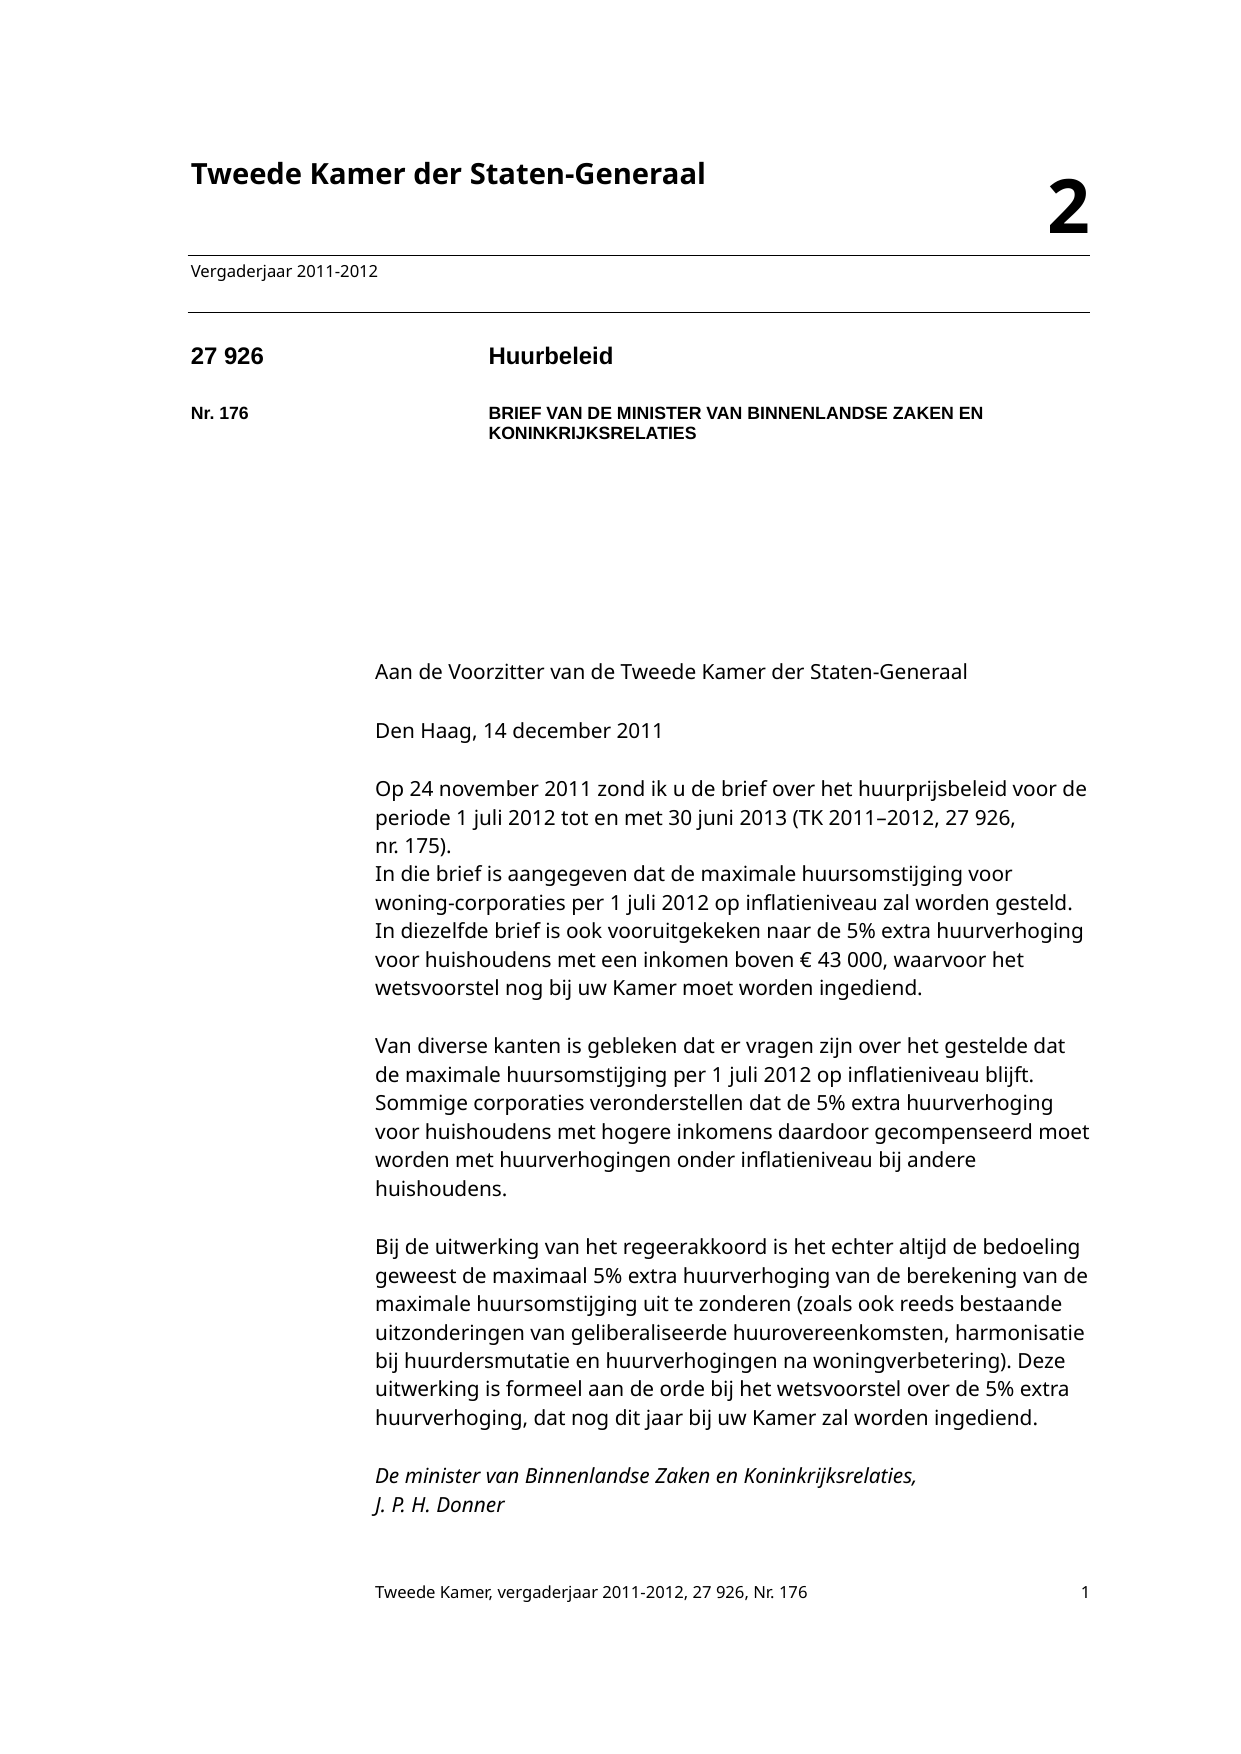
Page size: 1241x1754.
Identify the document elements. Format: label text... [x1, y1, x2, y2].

table_cell [485, 256, 1090, 312]
text J. P. H. Donner [375, 1490, 1090, 1518]
text Den Haag, 14 december 2011 [375, 716, 1090, 744]
table_cell Huurbeleid [485, 339, 1090, 399]
text Op 24 november 2011 zond ik u de brief over het huurprijsbeleid voor de periode 1 juli 2012 tot en met 30 juni 2013 (TK 2011–2012, 27 926, nr. 175). [375, 774, 1090, 859]
text In die brief is aangegeven dat de maximale huursomstijging voor woning-corporaties per 1 juli 2012 op inflatieniveau zal worden gesteld. In diezelfde brief is ook vooruitgekeken naar de 5% extra huurverhoging voor huishoudens met een inkomen boven € 43 000, waarvoor het wetsvoorstel nog bij uw Kamer moet worden ingediend. [375, 859, 1090, 1002]
table_cell BRIEF VAN DE MINISTER VAN BINNENLANDSE ZAKEN EN KONINKRIJKSRELATIES [485, 399, 1090, 539]
table_header Tweede Kamer der Staten-Generaal [188, 150, 909, 255]
table_cell Nr. 176 [188, 399, 485, 539]
text Van diverse kanten is gebleken dat er vragen zijn over het gestelde dat de maximale huursomstijging per 1 juli 2012 op inflatieniveau blijft. Sommige corporaties veronderstellen dat de 5% extra huurverhoging voor huishoudens met hogere inkomens daardoor gecompenseerd moet worden met huurverhogingen onder inflatieniveau bij andere huishoudens. [375, 1032, 1090, 1202]
table_cell [485, 313, 1090, 339]
table_cell Vergaderjaar 2011-2012 [188, 256, 485, 312]
table_cell 27 926 [188, 339, 485, 399]
table_cell [188, 313, 485, 339]
text De minister van Binnenlandse Zaken en Koninkrijksrelaties, [375, 1461, 1090, 1490]
text Bij de uitwerking van het regeerakkoord is het echter altijd de bedoeling geweest de maximaal 5% extra huurverhoging van de berekening van de maximale huursomstijging uit te zonderen (zoals ook reeds bestaande uitzonderingen van geliberaliseerde huurovereenkomsten, harmonisatie bij huurdersmutatie en huurverhogingen na woningverbetering). Deze uitwerking is formeel aan de orde bij het wetsvoorstel over de 5% extra huurverhoging, dat nog dit jaar bij uw Kamer zal worden ingediend. [375, 1232, 1090, 1431]
text Aan de Voorzitter van de Tweede Kamer der Staten-Generaal [375, 657, 1090, 686]
table_header 2 [910, 150, 1090, 255]
